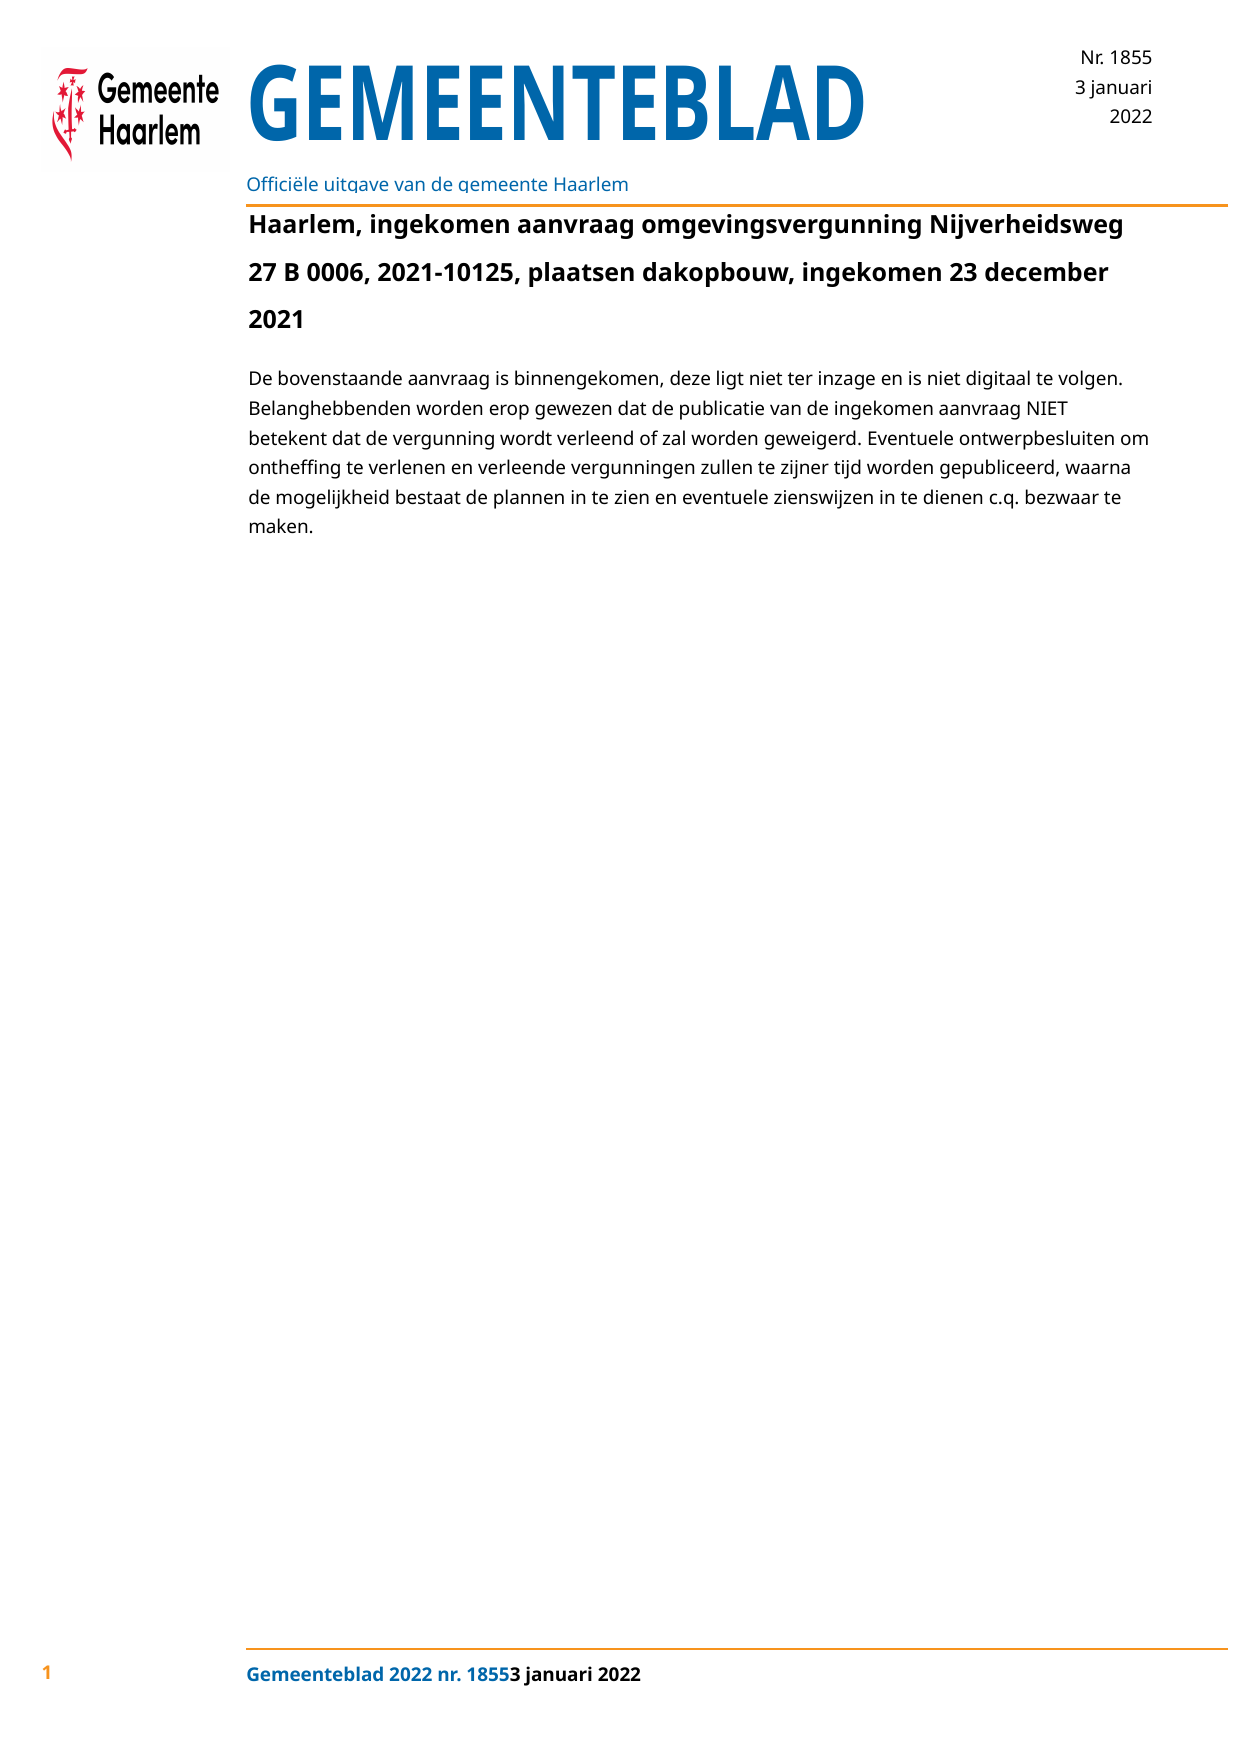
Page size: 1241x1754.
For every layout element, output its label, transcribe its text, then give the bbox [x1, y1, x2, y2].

text Haarlem, ingekomen aanvraag omgevingsvergunning Nijverheidsweg 27 B 0006, 2021-10125, plaatsen dakopbouw, ingekomen 23 december 2021 [248, 207, 1152, 336]
picture [41, 47, 231, 172]
text De bovenstaande aanvraag is binnengekomen, deze ligt niet ter inzage en is niet digitaal te volgen. Belanghebbenden worden erop gewezen dat de publicatie van de ingekomen aanvraag NIET betekent dat de vergunning wordt verleend of zal worden geweigerd. Eventuele ontwerpbesluiten om ontheffing te verlenen en verleende vergunningen zullen te zijner tijd worden gepubliceerd, waarna de mogelijkheid bestaat de plannen in te zien en eventuele zienswijzen in te dienen c.q. bezwaar te maken. [248, 366, 1152, 539]
